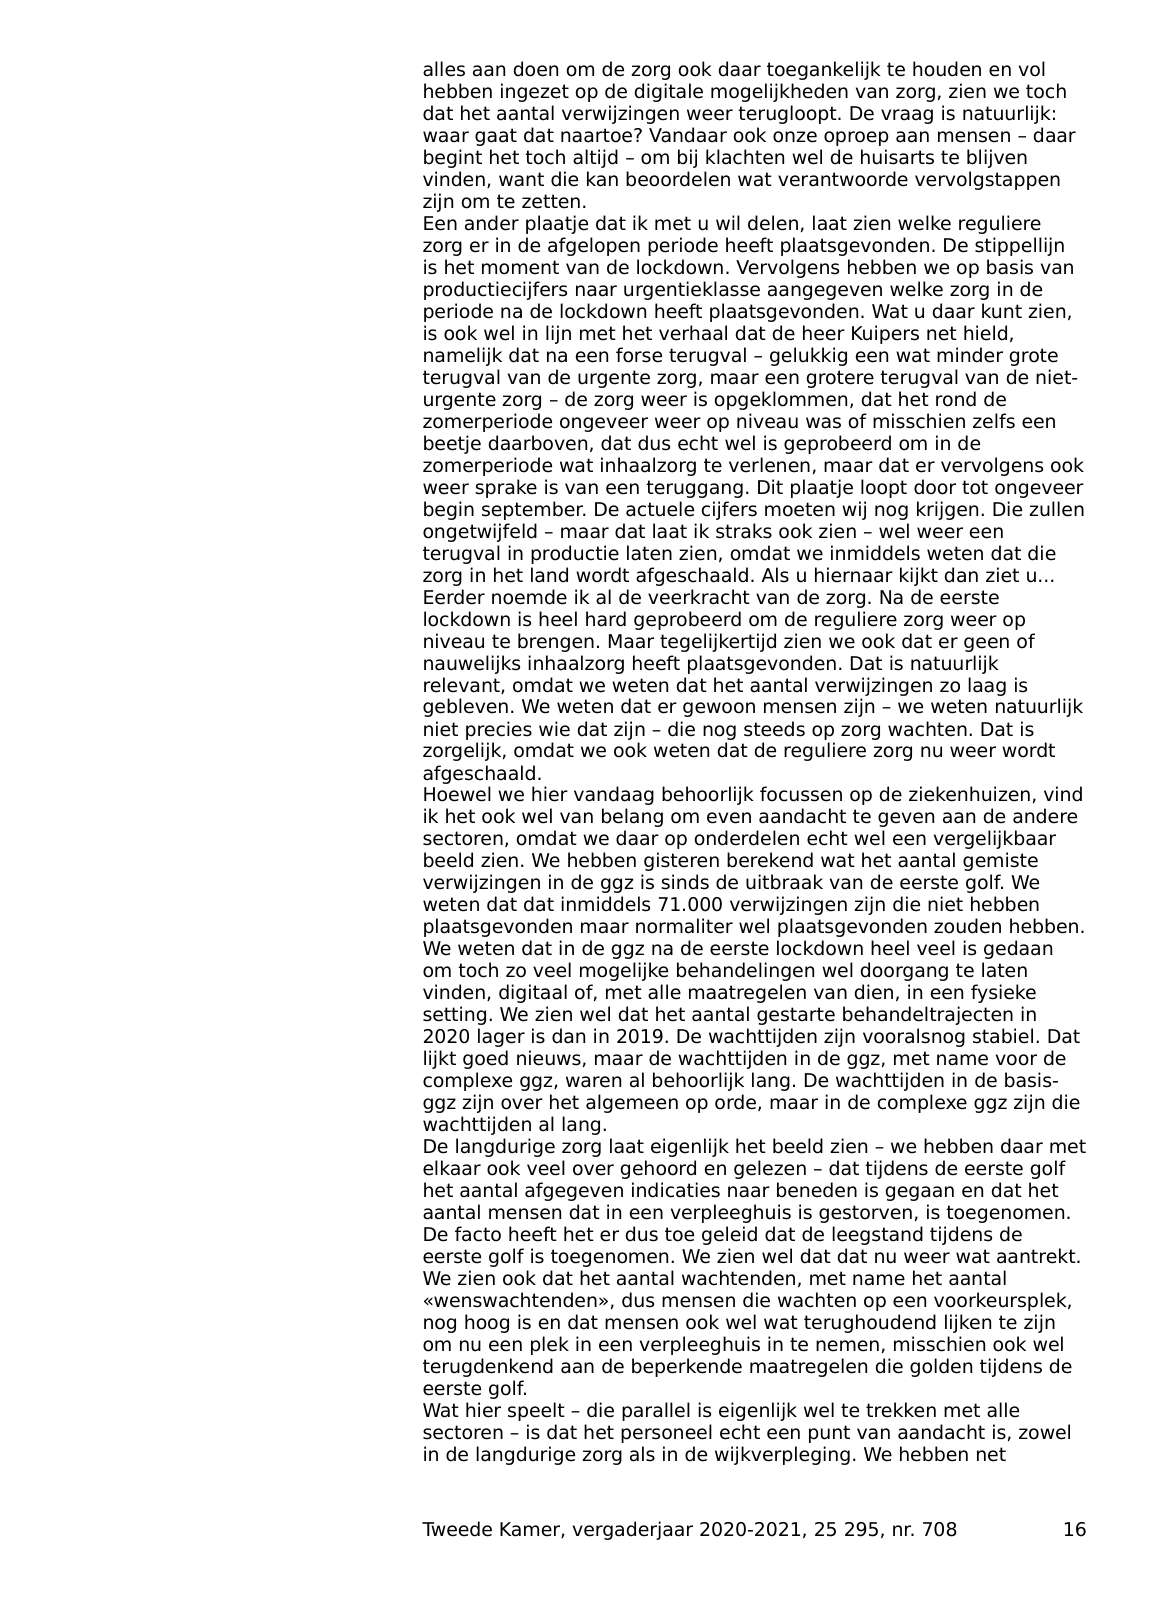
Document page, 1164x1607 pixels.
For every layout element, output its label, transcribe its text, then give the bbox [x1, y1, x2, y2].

text alles aan doen om de zorg ook daar toegankelijk te houden en vol hebben ingezet op de digitale mogelijkheden van zorg, zien we toch dat het aantal verwijzingen weer terugloopt. De vraag is natuurlijk: waar gaat dat naartoe? Vandaar ook onze oproep aan mensen – daar begint het toch altijd – om bij klachten wel de huisarts te blijven vinden, want die kan beoordelen wat verantwoorde vervolgstappen zijn om te zetten. [422, 59, 1087, 213]
text Hoewel we hier vandaag behoorlijk focussen op de ziekenhuizen, vind ik het ook wel van belang om even aandacht te geven aan de andere sectoren, omdat we daar op onderdelen echt wel een vergelijkbaar beeld zien. We hebben gisteren berekend wat het aantal gemiste verwijzingen in de ggz is sinds de uitbraak van de eerste golf. We weten dat dat inmiddels 71.000 verwijzingen zijn die niet hebben plaatsgevonden maar normaliter wel plaatsgevonden zouden hebben. We weten dat in de ggz na de eerste lockdown heel veel is gedaan om toch zo veel mogelijke behandelingen wel doorgang te laten vinden, digitaal of, met alle maatregelen van dien, in een fysieke setting. We zien wel dat het aantal gestarte behandeltrajecten in 2020 lager is dan in 2019. De wachttijden zijn vooralsnog stabiel. Dat lijkt goed nieuws, maar de wachttijden in de ggz, met name voor de complexe ggz, waren al behoorlijk lang. De wachttijden in de basis-ggz zijn over het algemeen op orde, maar in de complexe ggz zijn die wachttijden al lang. [422, 784, 1087, 1136]
text Wat hier speelt – die parallel is eigenlijk wel te trekken met alle sectoren – is dat het personeel echt een punt van aandacht is, zowel in de langdurige zorg als in de wijkverpleging. We hebben net [422, 1400, 1087, 1466]
text Een ander plaatje dat ik met u wil delen, laat zien welke reguliere zorg er in de afgelopen periode heeft plaatsgevonden. De stippellijn is het moment van de lockdown. Vervolgens hebben we op basis van productiecijfers naar urgentieklasse aangegeven welke zorg in de periode na de lockdown heeft plaatsgevonden. Wat u daar kunt zien, is ook wel in lijn met het verhaal dat de heer Kuipers net hield, namelijk dat na een forse terugval – gelukkig een wat minder grote terugval van de urgente zorg, maar een grotere terugval van de niet-urgente zorg – de zorg weer is opgeklommen, dat het rond de zomerperiode ongeveer weer op niveau was of misschien zelfs een beetje daarboven, dat dus echt wel is geprobeerd om in de zomerperiode wat inhaalzorg te verlenen, maar dat er vervolgens ook weer sprake is van een teruggang. Dit plaatje loopt door tot ongeveer begin september. De actuele cijfers moeten wij nog krijgen. Die zullen ongetwijfeld – maar dat laat ik straks ook zien – wel weer een terugval in productie laten zien, omdat we inmiddels weten dat die zorg in het land wordt afgeschaald. Als u hiernaar kijkt dan ziet u... Eerder noemde ik al de veerkracht van de zorg. Na de eerste lockdown is heel hard geprobeerd om de reguliere zorg weer op niveau te brengen. Maar tegelijkertijd zien we ook dat er geen of nauwelijks inhaalzorg heeft plaatsgevonden. Dat is natuurlijk relevant, omdat we weten dat het aantal verwijzingen zo laag is gebleven. We weten dat er gewoon mensen zijn – we weten natuurlijk niet precies wie dat zijn – die nog steeds op zorg wachten. Dat is zorgelijk, omdat we ook weten dat de reguliere zorg nu weer wordt afgeschaald. [422, 213, 1087, 784]
text De langdurige zorg laat eigenlijk het beeld zien – we hebben daar met elkaar ook veel over gehoord en gelezen – dat tijdens de eerste golf het aantal afgegeven indicaties naar beneden is gegaan en dat het aantal mensen dat in een verpleeghuis is gestorven, is toegenomen. De facto heeft het er dus toe geleid dat de leegstand tijdens de eerste golf is toegenomen. We zien wel dat dat nu weer wat aantrekt. We zien ook dat het aantal wachtenden, met name het aantal «wenswachtenden», dus mensen die wachten op een voorkeursplek, nog hoog is en dat mensen ook wel wat terughoudend lijken te zijn om nu een plek in een verpleeghuis in te nemen, misschien ook wel terugdenkend aan de beperkende maatregelen die golden tijdens de eerste golf. [422, 1136, 1087, 1400]
